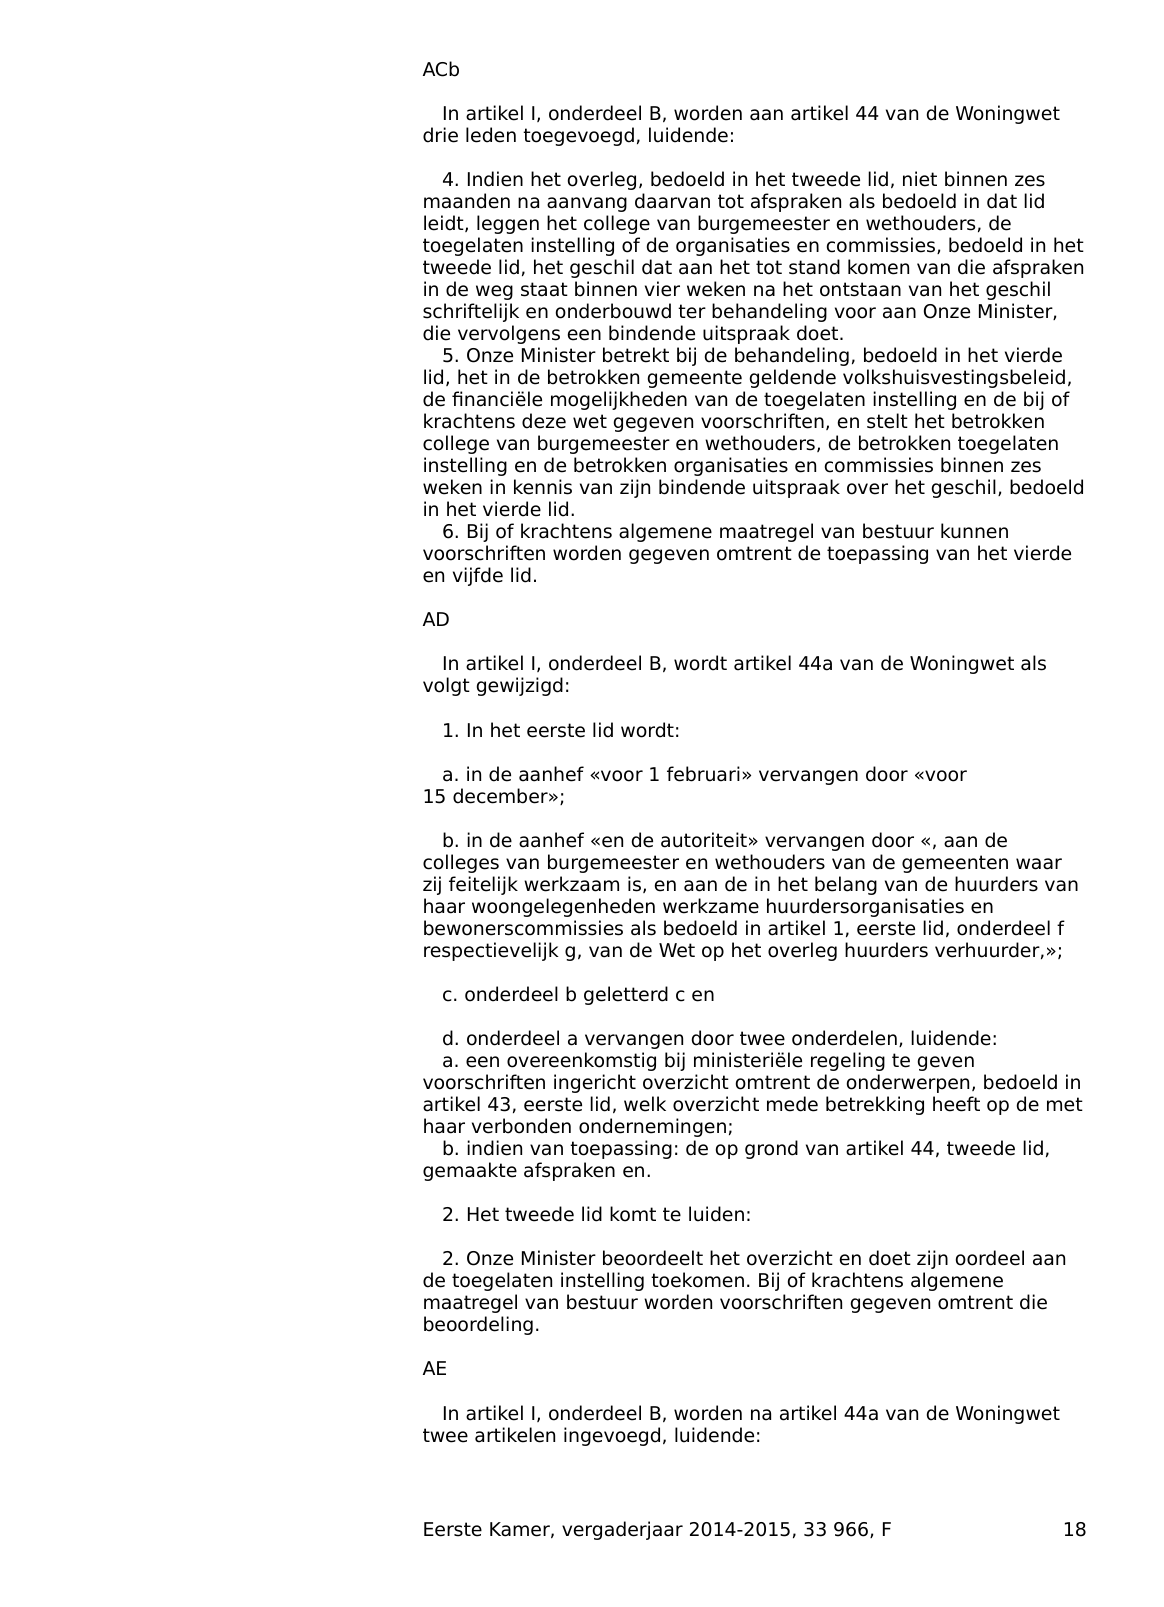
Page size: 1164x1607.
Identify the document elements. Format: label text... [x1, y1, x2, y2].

text In artikel I, onderdeel B, wordt artikel 44a van de Woningwet als volgt gewijzigd: [422, 653, 1087, 697]
text 6. Bij of krachtens algemene maatregel van bestuur kunnen voorschriften worden gegeven omtrent de toepassing van het vierde en vijfde lid. [422, 521, 1087, 587]
text d. onderdeel a vervangen door twee onderdelen, luidende: [422, 1028, 1087, 1050]
text a. een overeenkomstig bij ministeriële regeling te geven voorschriften ingericht overzicht omtrent de onderwerpen, bedoeld in artikel 43, eerste lid, welk overzicht mede betrekking heeft op de met haar verbonden ondernemingen; [422, 1050, 1087, 1138]
text 2. Onze Minister beoordeelt het overzicht en doet zijn oordeel aan de toegelaten instelling toekomen. Bij of krachtens algemene maatregel van bestuur worden voorschriften gegeven omtrent die beoordeling. [422, 1248, 1087, 1336]
text AD [422, 609, 1087, 631]
text In artikel I, onderdeel B, worden aan artikel 44 van de Woningwet drie leden toegevoegd, luidende: [422, 103, 1087, 147]
text b. in de aanhef «en de autoriteit» vervangen door «, aan de colleges van burgemeester en wethouders van de gemeenten waar zij feitelijk werkzaam is, en aan de in het belang van de huurders van haar woongelegenheden werkzame huurdersorganisaties en bewonerscommissies als bedoeld in artikel 1, eerste lid, onderdeel f respectievelijk g, van de Wet op het overleg huurders verhuurder,»; [422, 830, 1087, 962]
text 5. Onze Minister betrekt bij de behandeling, bedoeld in het vierde lid, het in de betrokken gemeente geldende volkshuisvestingsbeleid, de financiële mogelijkheden van de toegelaten instelling en de bij of krachtens deze wet gegeven voorschriften, en stelt het betrokken college van burgemeester en wethouders, de betrokken toegelaten instelling en de betrokken organisaties en commissies binnen zes weken in kennis van zijn bindende uitspraak over het geschil, bedoeld in het vierde lid. [422, 345, 1087, 521]
text ACb [422, 59, 1087, 81]
text 2. Het tweede lid komt te luiden: [422, 1204, 1087, 1226]
text a. in de aanhef «voor 1 februari» vervangen door «voor 15 december»; [422, 764, 1087, 808]
text 4. Indien het overleg, bedoeld in het tweede lid, niet binnen zes maanden na aanvang daarvan tot afspraken als bedoeld in dat lid leidt, leggen het college van burgemeester en wethouders, de toegelaten instelling of de organisaties en commissies, bedoeld in het tweede lid, het geschil dat aan het tot stand komen van die afspraken in de weg staat binnen vier weken na het ontstaan van het geschil schriftelijk en onderbouwd ter behandeling voor aan Onze Minister, die vervolgens een bindende uitspraak doet. [422, 169, 1087, 345]
text c. onderdeel b geletterd c en [422, 984, 1087, 1006]
text b. indien van toepassing: de op grond van artikel 44, tweede lid, gemaakte afspraken en. [422, 1138, 1087, 1182]
text AE [422, 1358, 1087, 1380]
text 1. In het eerste lid wordt: [422, 719, 1087, 741]
text In artikel I, onderdeel B, worden na artikel 44a van de Woningwet twee artikelen ingevoegd, luidende: [422, 1402, 1087, 1446]
